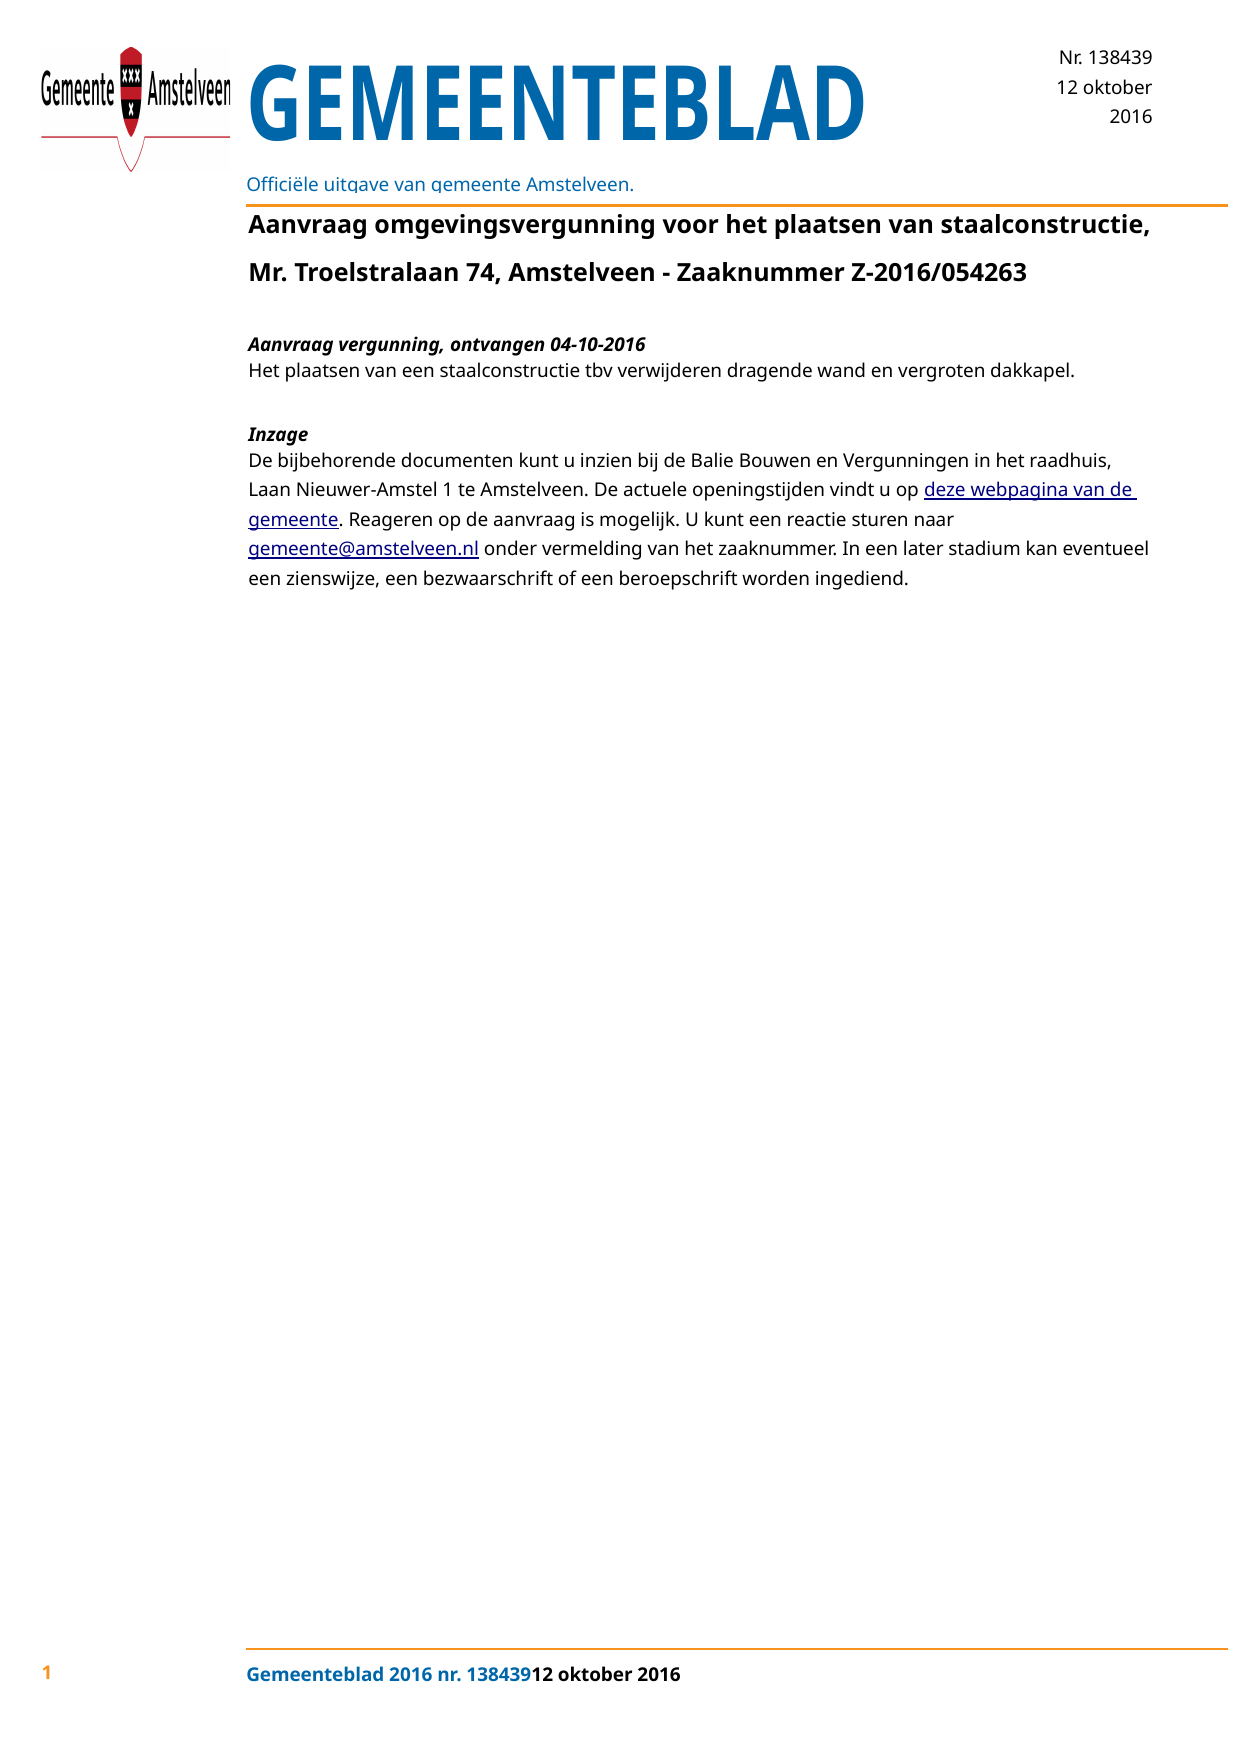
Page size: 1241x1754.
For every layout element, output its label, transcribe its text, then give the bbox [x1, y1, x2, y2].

text De bijbehorende documenten kunt u inzien bij de Balie Bouwen en Vergunningen in het raadhuis, Laan Nieuwer-Amstel 1 te Amstelveen. De actuele openingstijden vindt u op deze webpagina van de gemeente. Reageren op de aanvraag is mogelijk. U kunt een reactie sturen naar gemeente@amstelveen.nl onder vermelding van het zaaknummer. In een later stadium kan eventueel een zienswijze, een bezwaarschrift of een beroepschrift worden ingediend. [248, 447, 1152, 591]
text Het plaatsen van een staalconstructie tbv verwijderen dragende wand en vergroten dakkapel. [248, 357, 1152, 383]
text Inzage [248, 421, 1152, 447]
text Aanvraag omgevingsvergunning voor het plaatsen van staalconstructie, Mr. Troelstralaan 74, Amstelveen - Zaaknummer Z-2016/054263 [248, 207, 1152, 288]
text Aanvraag vergunning, ontvangen 04-10-2016 [248, 331, 1152, 357]
picture [41, 47, 231, 172]
